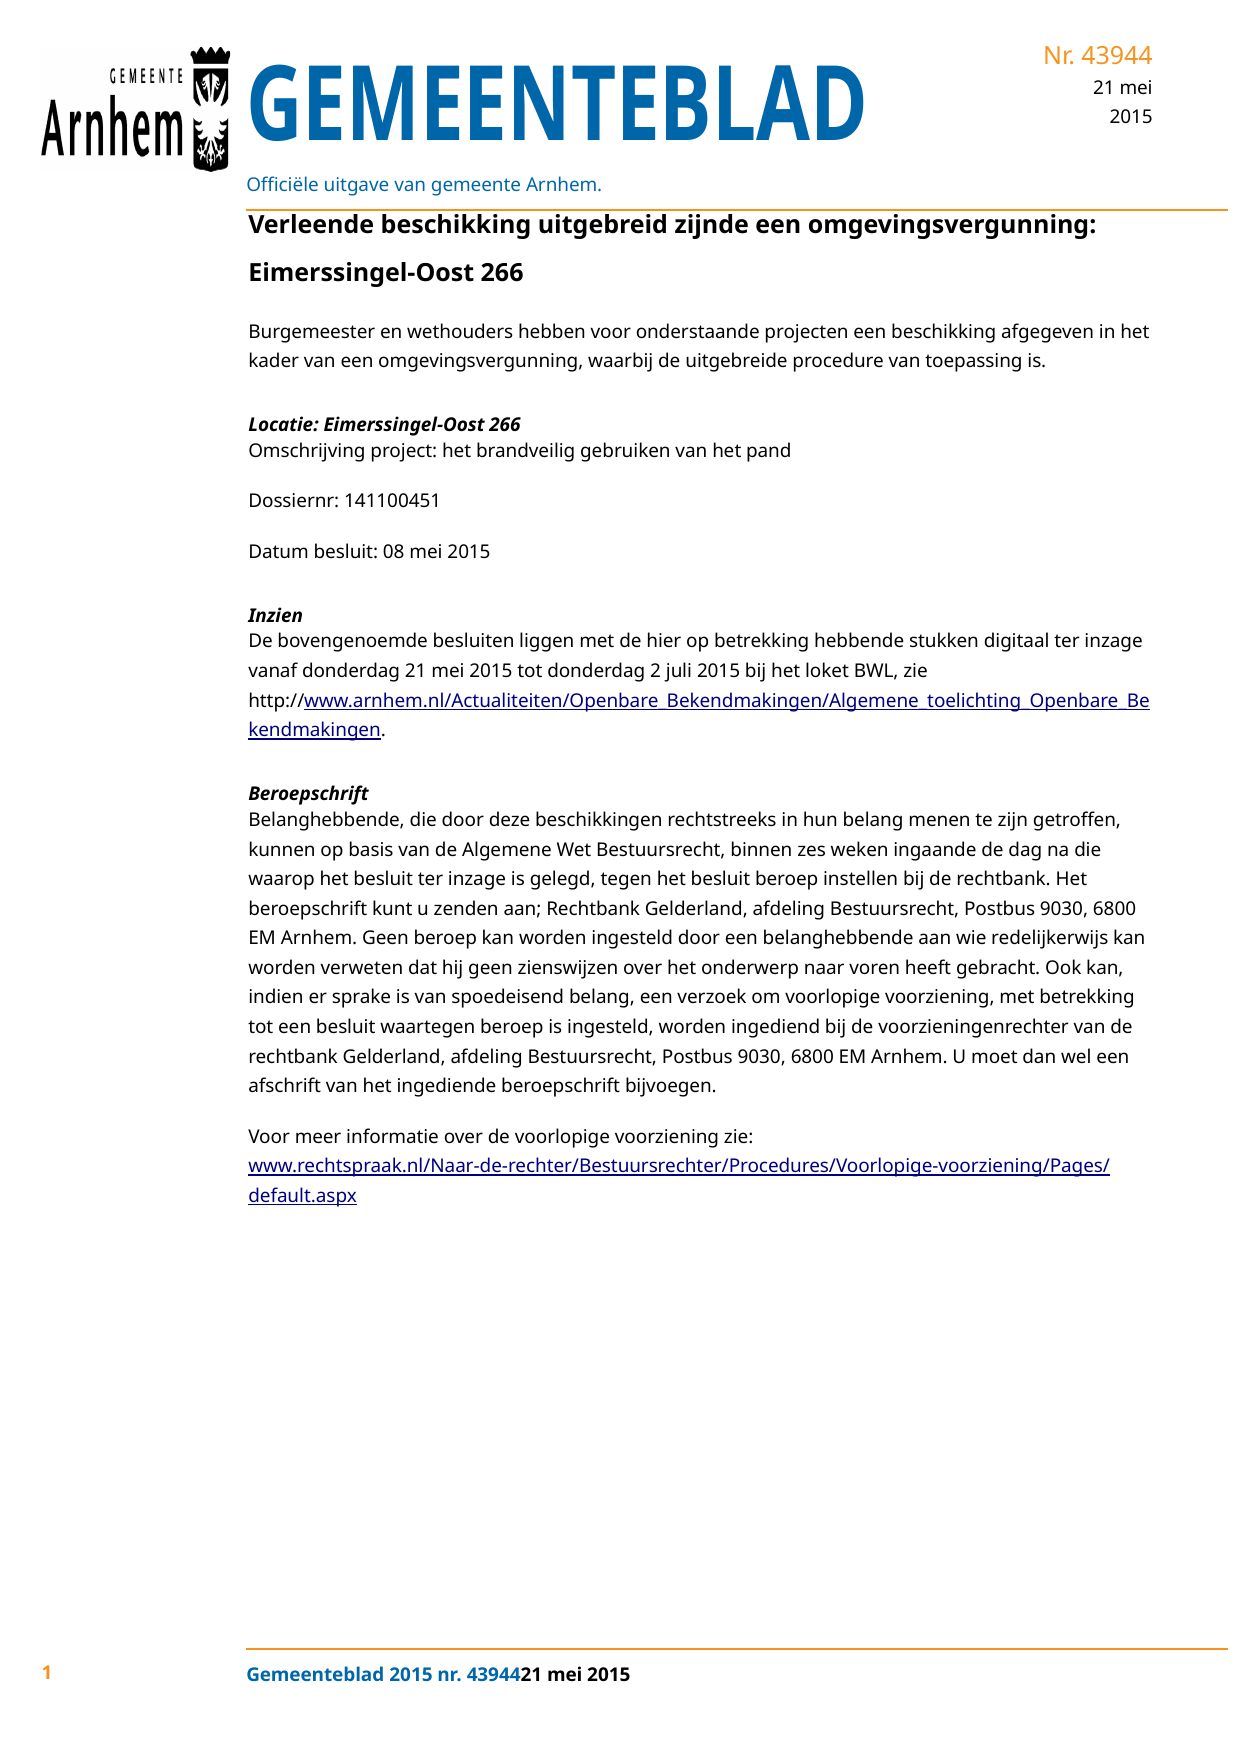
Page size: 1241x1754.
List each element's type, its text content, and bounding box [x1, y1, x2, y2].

text Verleende beschikking uitgebreid zijnde een omgevingsvergunning: Eimerssingel-Oost 266 [248, 211, 1152, 288]
text Burgemeester en wethouders hebben voor onderstaande projecten een beschikking afgegeven in het kader van een omgevingsvergunning, waarbij de uitgebreide procedure van toepassing is. [248, 318, 1152, 373]
text Datum besluit: 08 mei 2015 [248, 538, 1152, 564]
picture [41, 47, 231, 172]
text Locatie: Eimerssingel-Oost 266 [248, 411, 1152, 437]
text Inzien [248, 602, 1152, 628]
text Dossiernr: 141100451 [248, 488, 1152, 513]
text Belanghebbende, die door deze beschikkingen rechtstreeks in hun belang menen te zijn getroffen, kunnen op basis van de Algemene Wet Bestuursrecht, binnen zes weken ingaande de dag na die waarop het besluit ter inzage is gelegd, tegen het besluit beroep instellen bij de rechtbank. Het beroepschrift kunt u zenden aan; Rechtbank Gelderland, afdeling Bestuursrecht, Postbus 9030, 6800 EM Arnhem. Geen beroep kan worden ingesteld door een belanghebbende aan wie redelijkerwijs kan worden verweten dat hij geen zienswijzen over het onderwerp naar voren heeft gebracht. Ook kan, indien er sprake is van spoedeisend belang, een verzoek om voorlopige voorziening, met betrekking tot een besluit waartegen beroep is ingesteld, worden ingediend bij de voorzieningenrechter van de rechtbank Gelderland, afdeling Bestuursrecht, Postbus 9030, 6800 EM Arnhem. U moet dan wel een afschrift van het ingediende beroepschrift bijvoegen. [248, 806, 1152, 1098]
text De bovengenoemde besluiten liggen met de hier op betrekking hebbende stukken digitaal ter inzage vanaf donderdag 21 mei 2015 tot donderdag 2 juli 2015 bij het loket BWL, zie http://www.arnhem.nl/Actualiteiten/Openbare_Bekendmakingen/Algemene_toelichting_Openbare_Bekendmakingen. [248, 628, 1152, 742]
text Beroepschrift [248, 780, 1152, 806]
text Omschrijving project: het brandveilig gebruiken van het pand [248, 437, 1152, 463]
text Voor meer informatie over de voorlopige voorziening zie: www.rechtspraak.nl/Naar-de-rechter/Bestuursrechter/Procedures/Voorlopige-voorziening/Pages/default.aspx [248, 1123, 1152, 1208]
